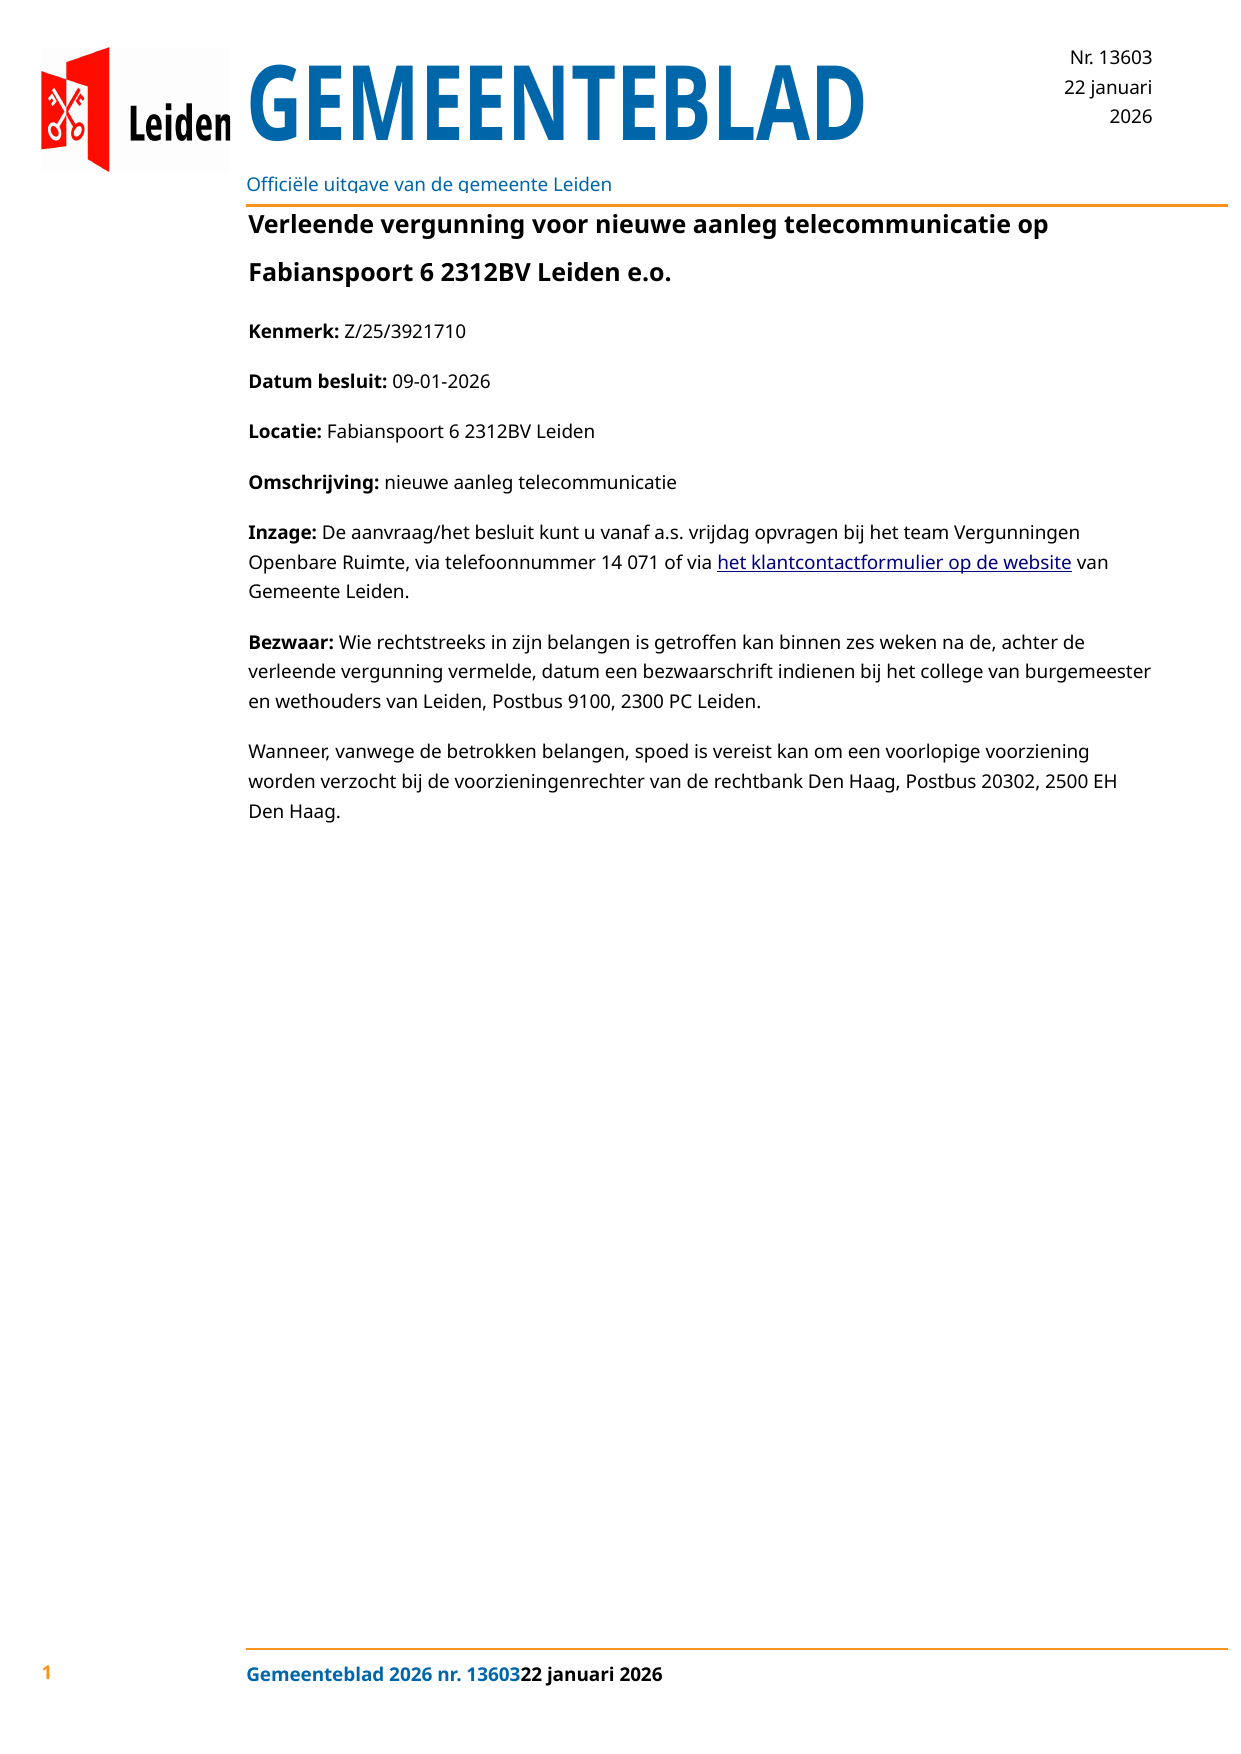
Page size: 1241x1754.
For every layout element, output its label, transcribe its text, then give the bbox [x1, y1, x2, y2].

text Datum besluit: 09-01-2026 [248, 368, 1152, 394]
text Wanneer, vanwege de betrokken belangen, spoed is vereist kan om een voorlopige voorziening worden verzocht bij de voorzieningenrechter van de rechtbank Den Haag, Postbus 20302, 2500 EH Den Haag. [248, 739, 1152, 824]
text Locatie: Fabianspoort 6 2312BV Leiden [248, 419, 1152, 444]
text Omschrijving: nieuwe aanleg telecommunicatie [248, 469, 1152, 495]
picture [41, 47, 231, 172]
text Inzage: De aanvraag/het besluit kunt u vanaf a.s. vrijdag opvragen bij het team Vergunningen Openbare Ruimte, via telefoonnummer 14 071 of via het klantcontactformulier op de website van Gemeente Leiden. [248, 519, 1152, 604]
text Verleende vergunning voor nieuwe aanleg telecommunicatie op Fabianspoort 6 2312BV Leiden e.o. [248, 207, 1152, 288]
text Kenmerk: Z/25/3921710 [248, 318, 1152, 344]
text Bezwaar: Wie rechtstreeks in zijn belangen is getroffen kan binnen zes weken na de, achter de verleende vergunning vermelde, datum een bezwaarschrift indienen bij het college van burgemeester en wethouders van Leiden, Postbus 9100, 2300 PC Leiden. [248, 629, 1152, 714]
